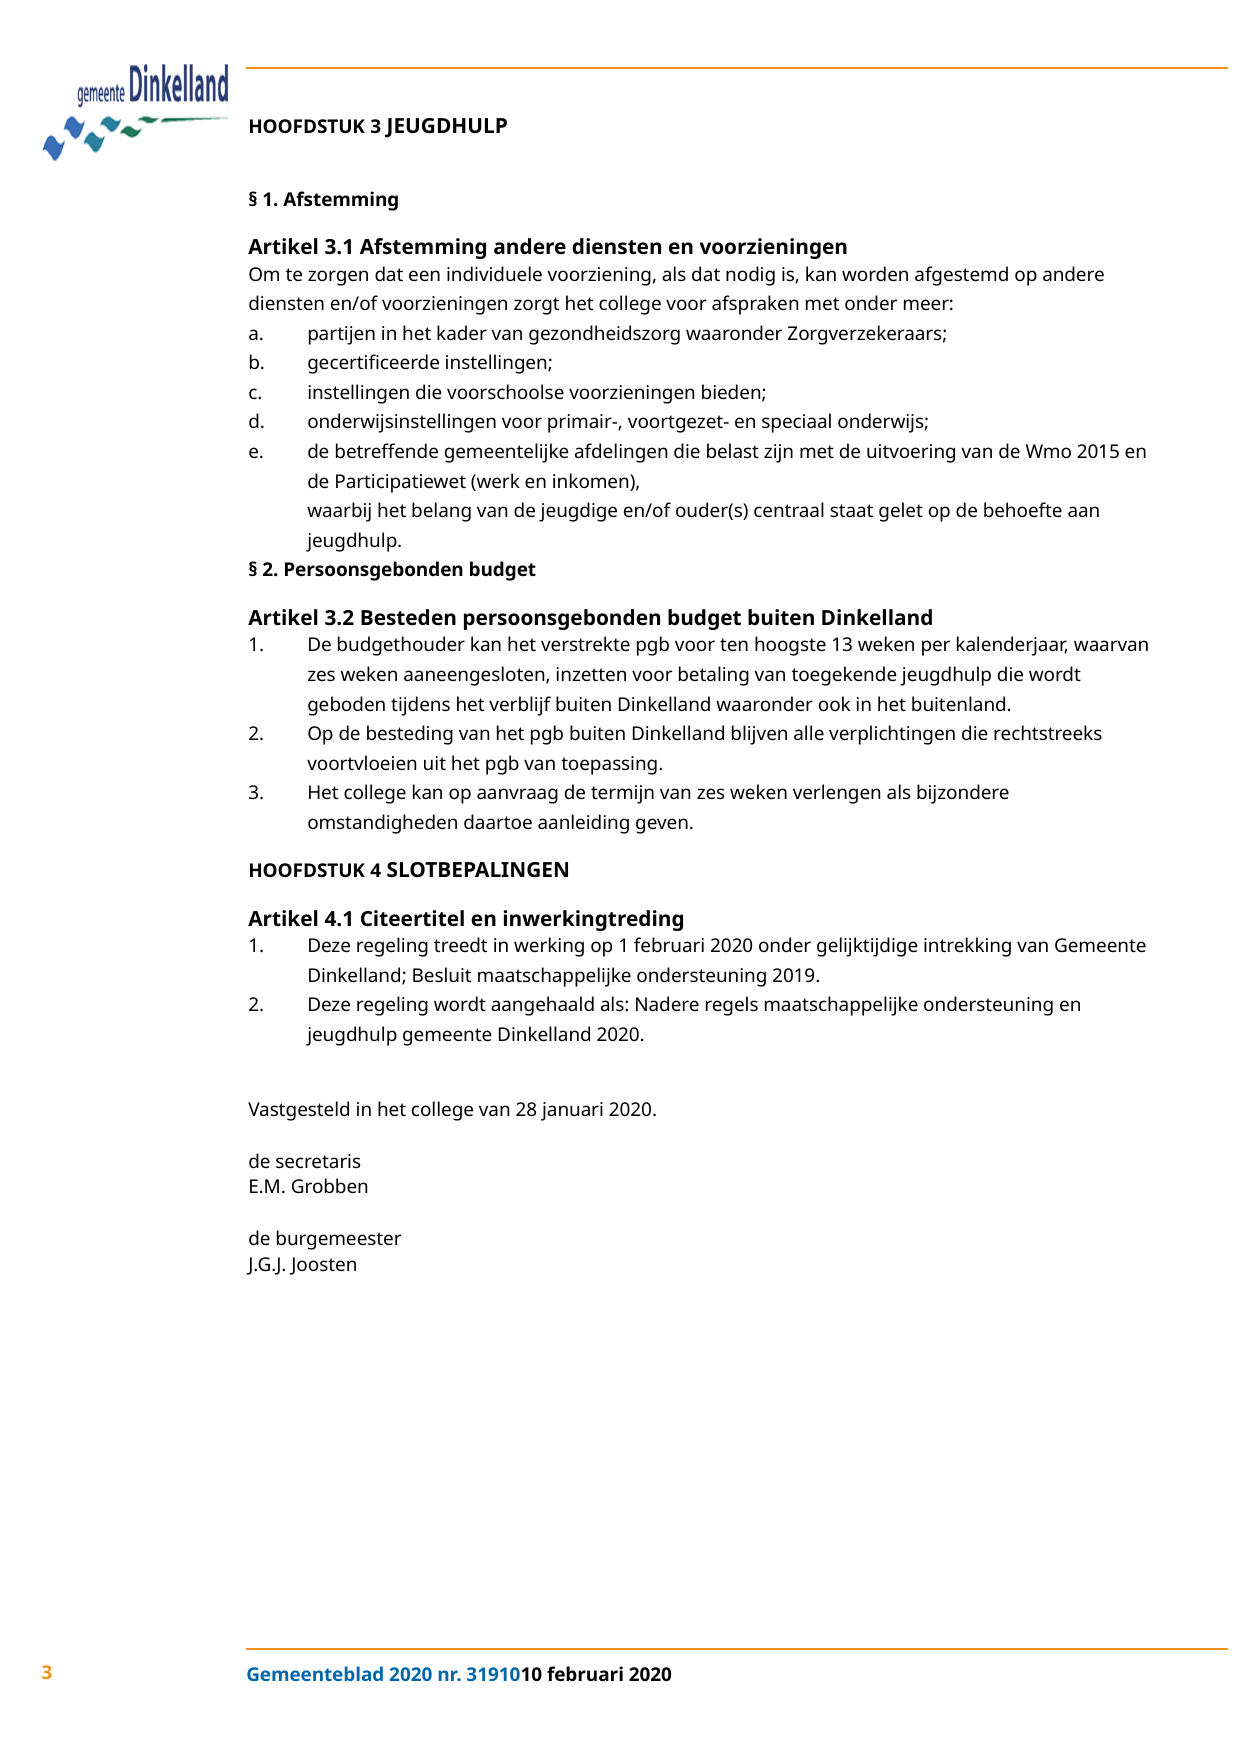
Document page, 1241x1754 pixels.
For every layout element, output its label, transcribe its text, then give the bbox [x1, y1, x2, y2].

list De budgethouder kan het verstrekte pgb voor ten hoogste 13 weken per kalenderjaar, waarvan zes weken aaneengesloten, inzetten voor betaling van toegekende jeugdhulp die wordt geboden tijdens het verblijf buiten Dinkelland waaronder ook in het buitenland. [248, 632, 1152, 717]
list onderwijsinstellingen voor primair-, voortgezet- en speciaal onderwijs; [248, 409, 1152, 434]
list partijen in het kader van gezondheidszorg waaronder Zorgverzekeraars; [248, 320, 1152, 346]
list Deze regeling wordt aangehaald als: Nadere regels maatschappelijke ondersteuning en jeugdhulp gemeente Dinkelland 2020. [248, 992, 1152, 1047]
text Artikel 3.2 Besteden persoonsgebonden budget buiten Dinkelland [248, 603, 1152, 632]
text § 1. Afstemming [248, 186, 1152, 212]
list Het college kan op aanvraag de termijn van zes weken verlengen als bijzondere omstandigheden daartoe aanleiding geven. [248, 779, 1152, 835]
text § 2. Persoonsgebonden budget [248, 557, 1152, 582]
text Artikel 3.1 Afstemming andere diensten en voorzieningen [248, 232, 1152, 261]
text de secretaris [248, 1148, 1152, 1174]
list instellingen die voorschoolse voorzieningen bieden; [248, 379, 1152, 405]
text E.M. Grobben [248, 1174, 1152, 1199]
text Artikel 4.1 Citeertitel en inwerkingtreding [248, 904, 1152, 932]
text de burgemeester [248, 1225, 1152, 1251]
picture [41, 47, 231, 172]
list waarbij het belang van de jeugdige en/of ouder(s) centraal staat gelet op de behoefte aan jeugdhulp. [248, 497, 1152, 553]
list Deze regeling treedt in werking op 1 februari 2020 onder gelijktijdige intrekking van Gemeente Dinkelland; Besluit maatschappelijke ondersteuning 2019. [248, 932, 1152, 988]
text Om te zorgen dat een individuele voorziening, als dat nodig is, kan worden afgestemd op andere diensten en/of voorzieningen zorgt het college voor afspraken met onder meer: [248, 261, 1152, 316]
list gecertificeerde instellingen; [248, 349, 1152, 375]
text HOOFDSTUK 4 SLOTBEPALINGEN [248, 855, 1152, 883]
text J.G.J. Joosten [248, 1251, 1152, 1277]
list de betreffende gemeentelijke afdelingen die belast zijn met de uitvoering van de Wmo 2015 en de Participatiewet (werk en inkomen), [248, 438, 1152, 494]
list Op de besteding van het pgb buiten Dinkelland blijven alle verplichtingen die rechtstreeks voortvloeien uit het pgb van toepassing. [248, 720, 1152, 776]
text Vastgesteld in het college van 28 januari 2020. [248, 1096, 1152, 1122]
text HOOFDSTUK 3 JEUGDHULP [248, 111, 1152, 139]
